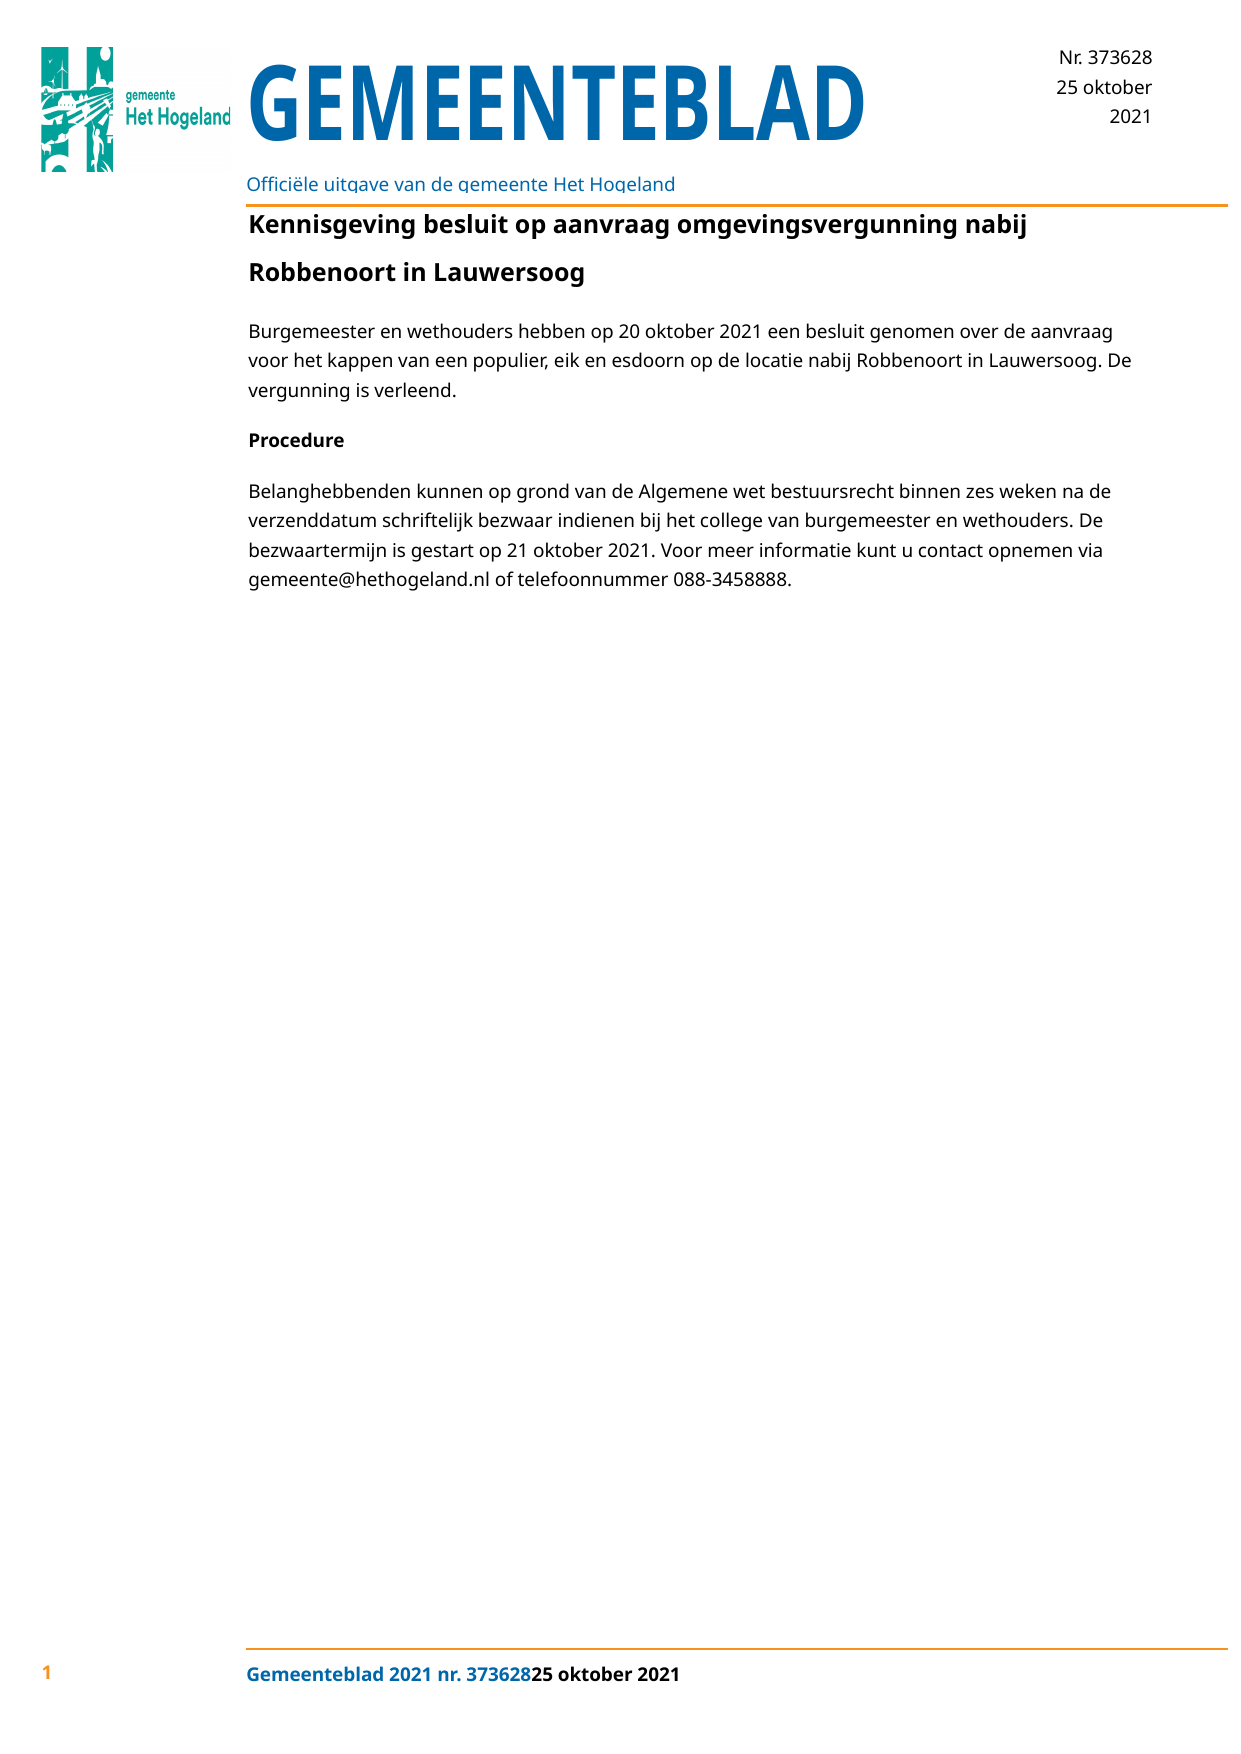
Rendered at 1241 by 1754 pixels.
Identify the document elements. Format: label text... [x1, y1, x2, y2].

text Burgemeester en wethouders hebben op 20 oktober 2021 een besluit genomen over de aanvraag voor het kappen van een populier, eik en esdoorn op de locatie nabij Robbenoort in Lauwersoog. De vergunning is verleend. [248, 318, 1152, 403]
text Belanghebbenden kunnen op grond van de Algemene wet bestuursrecht binnen zes weken na de verzenddatum schriftelijk bezwaar indienen bij het college van burgemeester en wethouders. De bezwaartermijn is gestart op 21 oktober 2021. Voor meer informatie kunt u contact opnemen via gemeente@hethogeland.nl of telefoonnummer 088-3458888. [248, 478, 1152, 592]
text Procedure [248, 427, 1152, 453]
text Kennisgeving besluit op aanvraag omgevingsvergunning nabij Robbenoort in Lauwersoog [248, 207, 1152, 288]
picture [41, 47, 231, 172]
